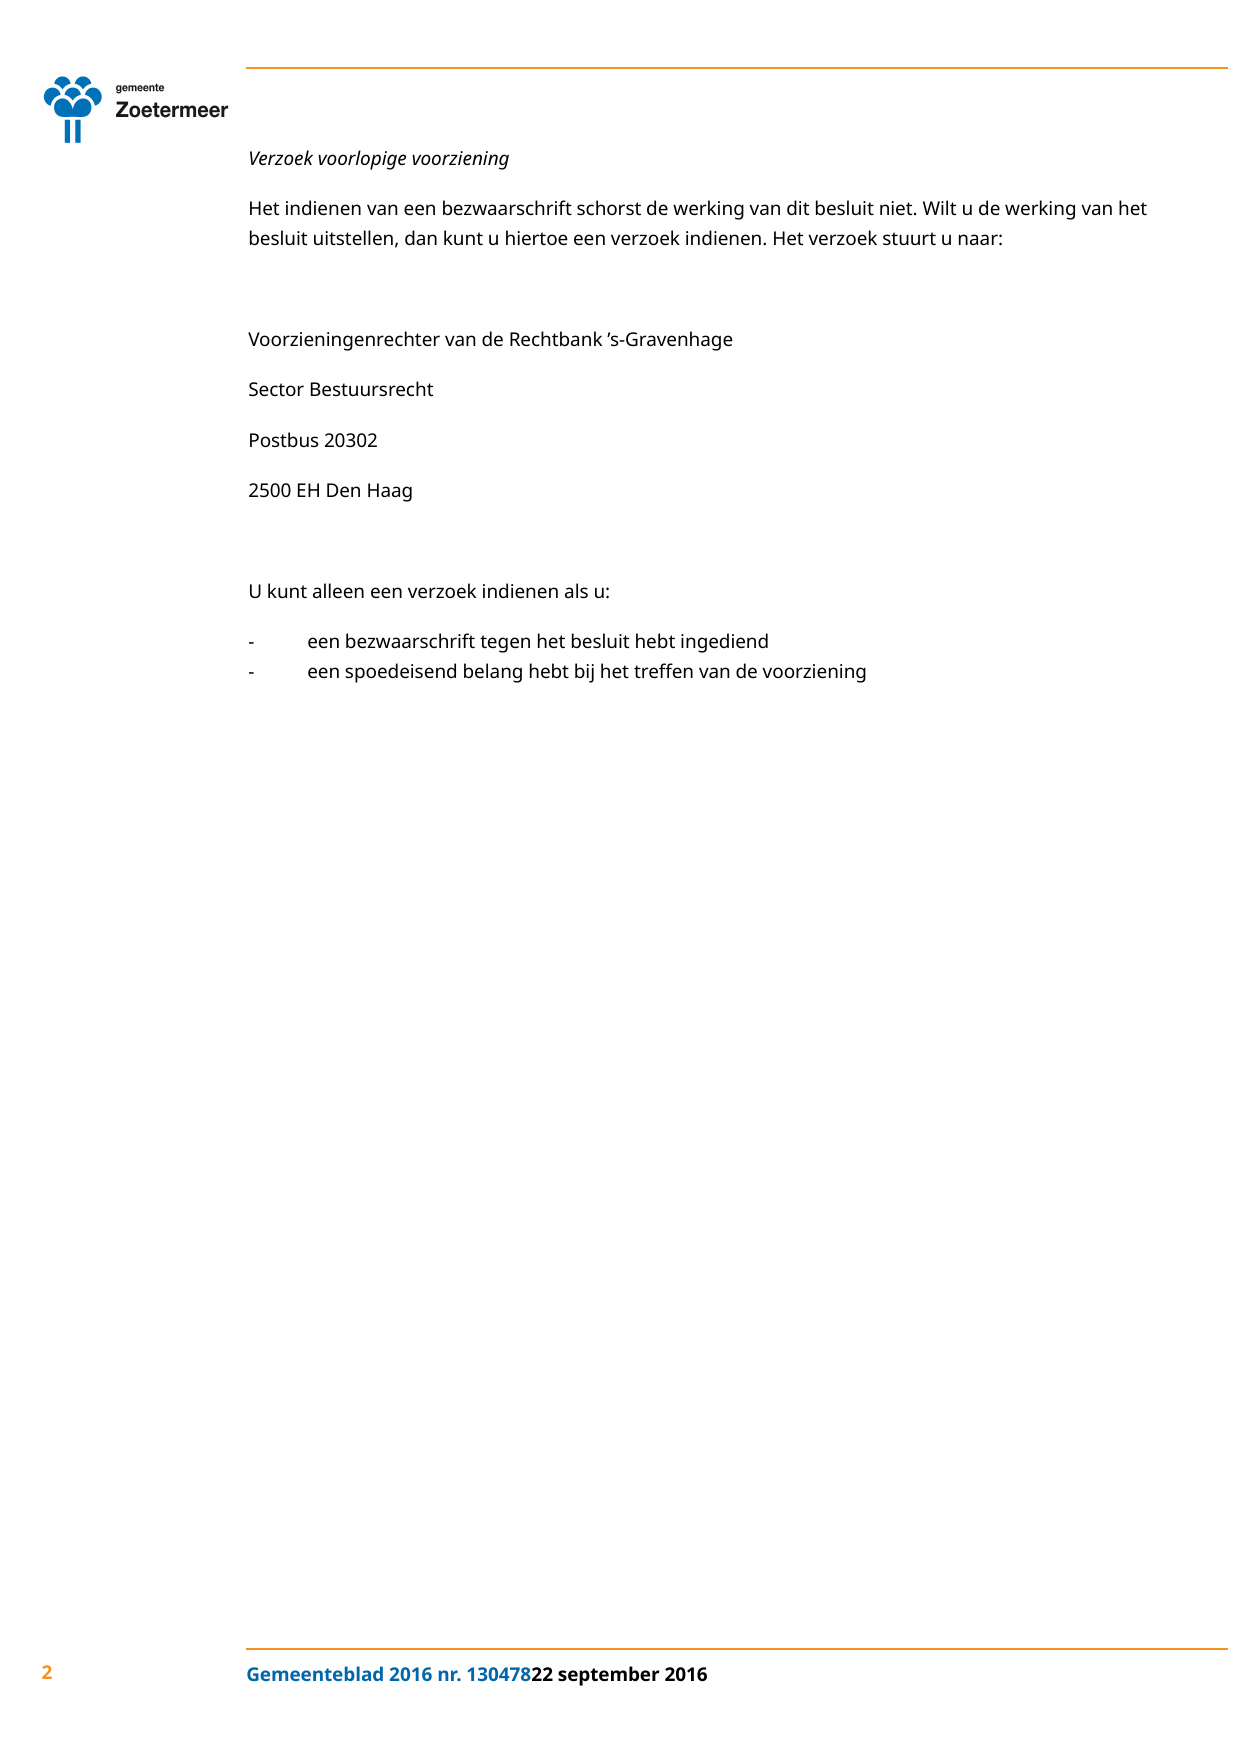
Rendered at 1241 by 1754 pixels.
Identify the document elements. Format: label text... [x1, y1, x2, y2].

list een spoedeisend belang hebt bij het treffen van de voorziening [248, 658, 1152, 684]
text Verzoek voorlopige voorziening [248, 145, 1152, 171]
text Postbus 20302 [248, 427, 1152, 453]
text Sector Bestuursrecht [248, 376, 1152, 402]
picture [41, 47, 231, 172]
text 2500 EH Den Haag [248, 477, 1152, 503]
text U kunt alleen een verzoek indienen als u: [248, 578, 1152, 604]
text Voorzieningenrechter van de Rechtbank ’s-Gravenhage [248, 326, 1152, 352]
text Het indienen van een bezwaarschrift schorst de werking van dit besluit niet. Wilt u de werking van het besluit uitstellen, dan kunt u hiertoe een verzoek indienen. Het verzoek stuurt u naar: [248, 196, 1152, 251]
list een bezwaarschrift tegen het besluit hebt ingediend [248, 628, 1152, 654]
